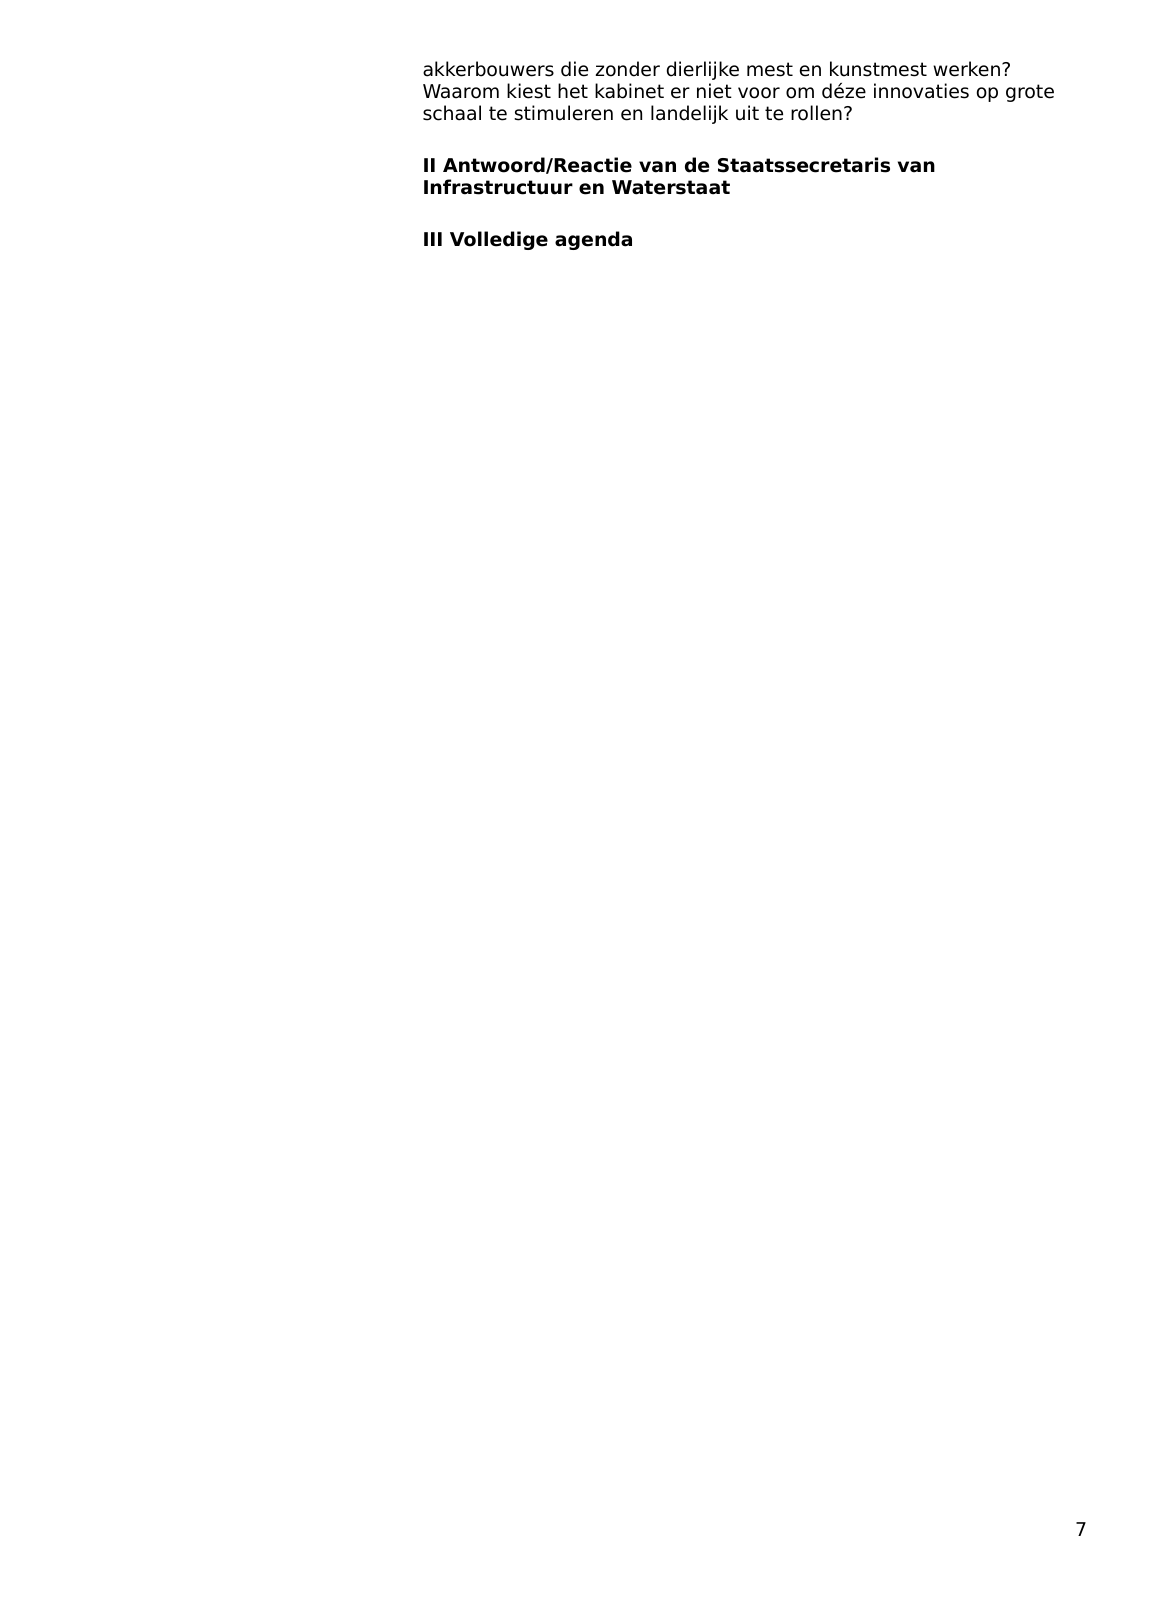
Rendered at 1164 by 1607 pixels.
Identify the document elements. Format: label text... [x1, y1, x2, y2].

text akkerbouwers die zonder dierlijke mest en kunstmest werken? Waarom kiest het kabinet er niet voor om déze innovaties op grote schaal te stimuleren en landelijk uit te rollen? [422, 59, 1087, 125]
subtitle III Volledige agenda [422, 229, 1087, 251]
subtitle II Antwoord/Reactie van de Staatssecretaris van Infrastructuur en Waterstaat [422, 155, 1087, 199]
